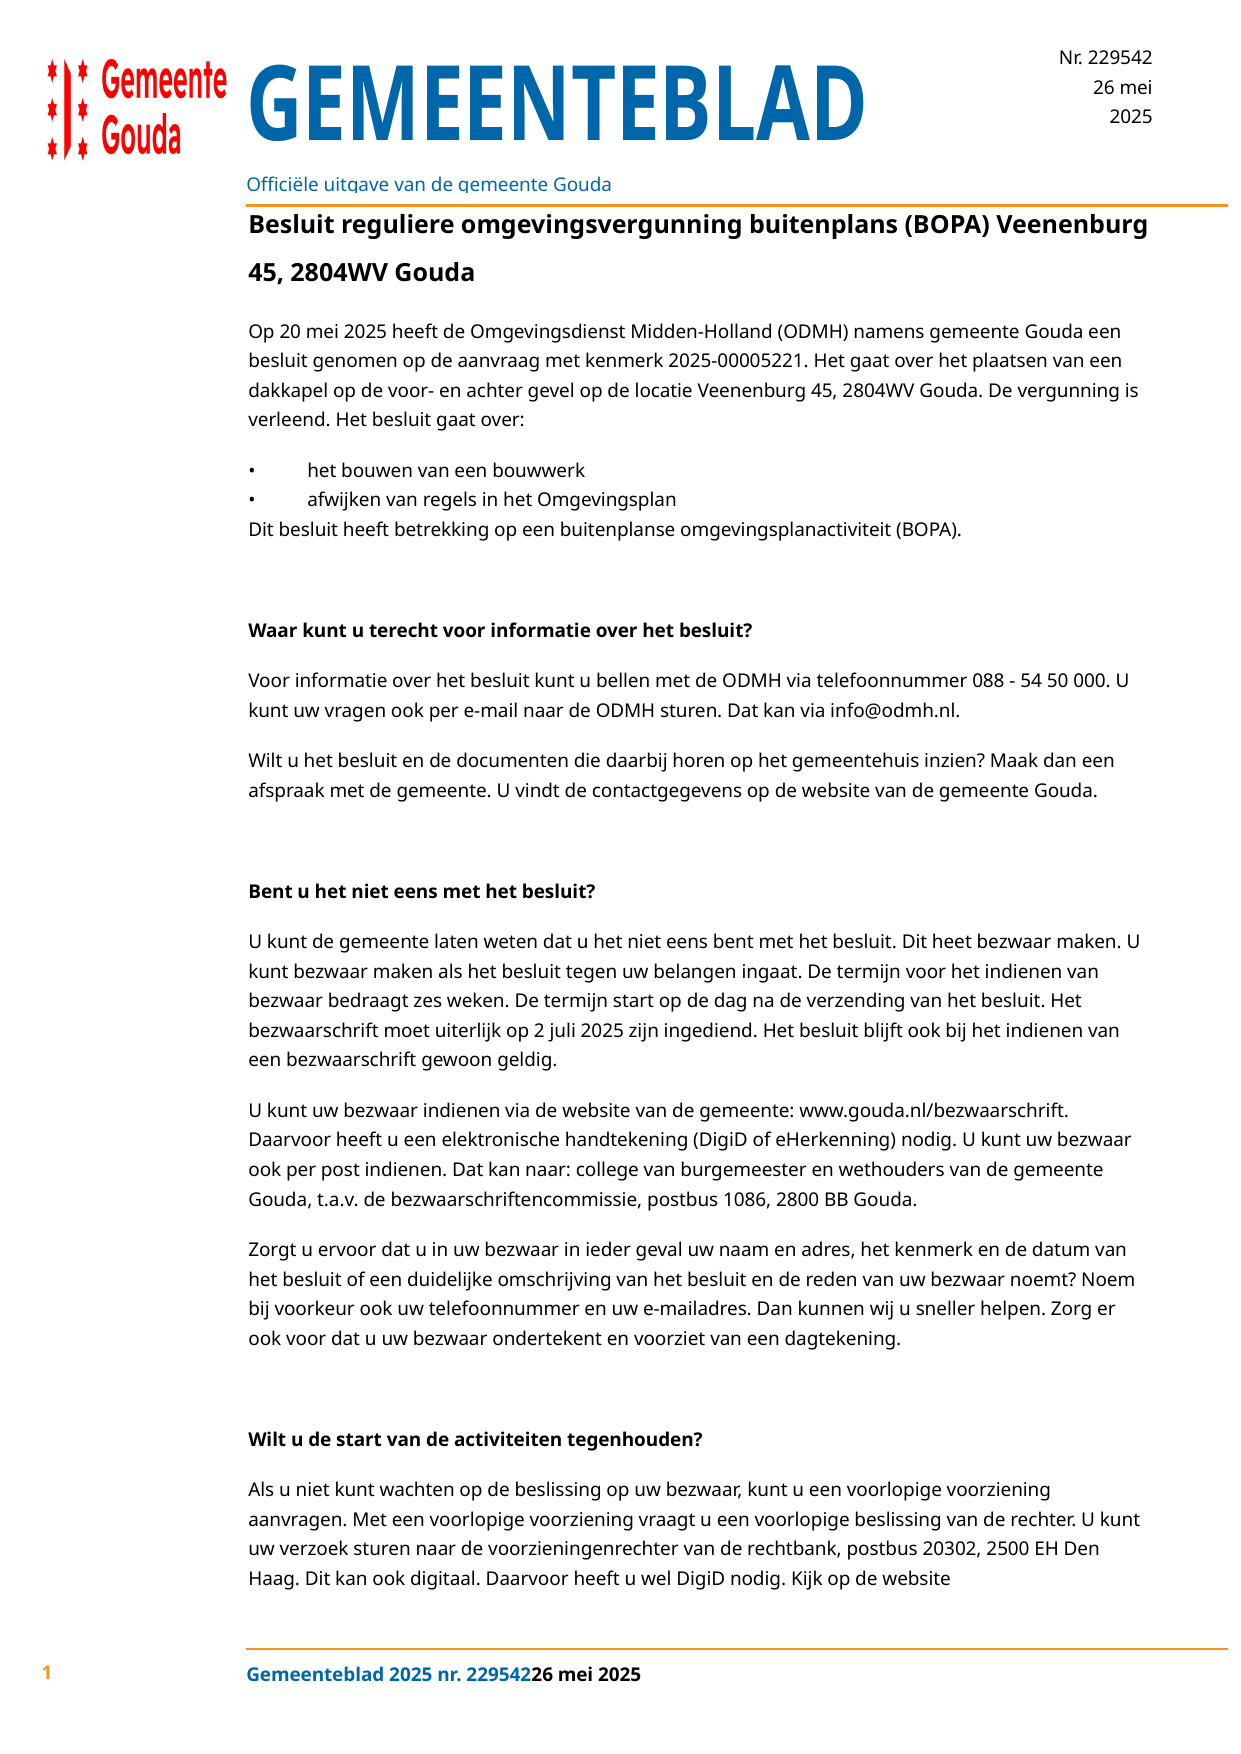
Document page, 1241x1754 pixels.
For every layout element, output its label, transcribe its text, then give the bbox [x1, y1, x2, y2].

text Bent u het niet eens met het besluit? [248, 878, 1152, 904]
text Waar kunt u terecht voor informatie over het besluit? [248, 617, 1152, 643]
text U kunt uw bezwaar indienen via de website van de gemeente: www.gouda.nl/bezwaarschrift. Daarvoor heeft u een elektronische handtekening (DigiD of eHerkenning) nodig. U kunt uw bezwaar ook per post indienen. Dat kan naar: college van burgemeester en wethouders van de gemeente Gouda, t.a.v. de bezwaarschriftencommissie, postbus 1086, 2800 BB Gouda. [248, 1097, 1152, 1212]
text Dit besluit heeft betrekking op een buitenplanse omgevingsplanactiviteit (BOPA). [248, 516, 1152, 542]
text U kunt de gemeente laten weten dat u het niet eens bent met het besluit. Dit heet bezwaar maken. U kunt bezwaar maken als het besluit tegen uw belangen ingaat. De termijn voor het indienen van bezwaar bedraagt zes weken. De termijn start op de dag na de verzending van het besluit. Het bezwaarschrift moet uiterlijk op 2 juli 2025 zijn ingediend. Het besluit blijft ook bij het indienen van een bezwaarschrift gewoon geldig. [248, 928, 1152, 1072]
text Als u niet kunt wachten op de beslissing op uw bezwaar, kunt u een voorlopige voorziening aanvragen. Met een voorlopige voorziening vraagt u een voorlopige beslissing van de rechter. U kunt uw verzoek sturen naar de voorzieningenrechter van de rechtbank, postbus 20302, 2500 EH Den Haag. Dit kan ook digitaal. Daarvoor heeft u wel DigiD nodig. Kijk op de website [248, 1476, 1152, 1591]
text Voor informatie over het besluit kunt u bellen met de ODMH via telefoonnummer 088 - 54 50 000. U kunt uw vragen ook per e-mail naar de ODMH sturen. Dat kan via info@odmh.nl. [248, 667, 1152, 723]
text Wilt u het besluit en de documenten die daarbij horen op het gemeentehuis inzien? Maak dan een afspraak met de gemeente. U vindt de contactgegevens op de website van de gemeente Gouda. [248, 747, 1152, 803]
text Op 20 mei 2025 heeft de Omgevingsdienst Midden-Holland (ODMH) namens gemeente Gouda een besluit genomen op de aanvraag met kenmerk 2025-00005221. Het gaat over het plaatsen van een dakkapel op de voor- en achter gevel op de locatie Veenenburg 45, 2804WV Gouda. De vergunning is verleend. Het besluit gaat over: [248, 318, 1152, 432]
picture [41, 47, 231, 172]
list afwijken van regels in het Omgevingsplan [248, 487, 1152, 512]
text Wilt u de start van de activiteiten tegenhouden? [248, 1426, 1152, 1452]
text Besluit reguliere omgevingsvergunning buitenplans (BOPA) Veenenburg 45, 2804WV Gouda [248, 207, 1152, 288]
list het bouwen van een bouwwerk [248, 457, 1152, 483]
text Zorgt u ervoor dat u in uw bezwaar in ieder geval uw naam en adres, het kenmerk en de datum van het besluit of een duidelijke omschrijving van het besluit en de reden van uw bezwaar noemt? Noem bij voorkeur ook uw telefoonnummer en uw e-mailadres. Dan kunnen wij u sneller helpen. Zorg er ook voor dat u uw bezwaar ondertekent en voorziet van een dagtekening. [248, 1236, 1152, 1351]
